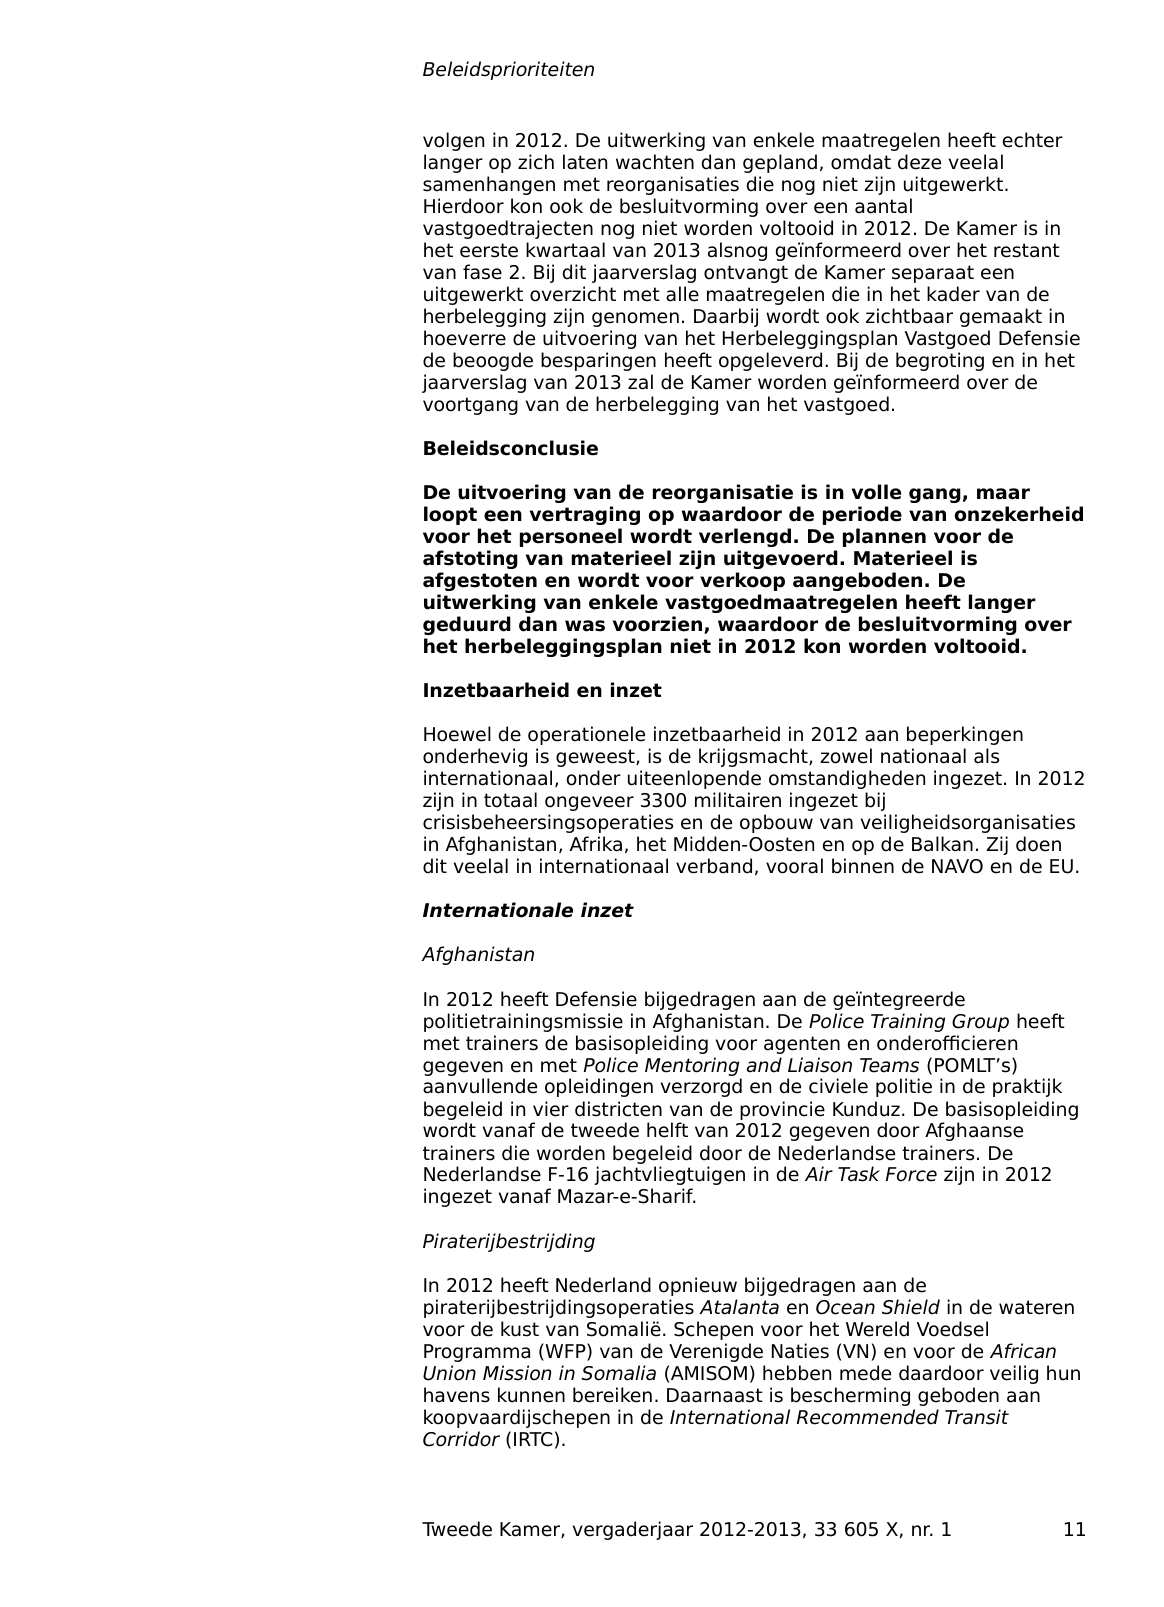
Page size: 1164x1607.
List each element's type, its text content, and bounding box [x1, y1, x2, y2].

text Hoewel de operationele inzetbaarheid in 2012 aan beperkingen onderhevig is geweest, is de krijgsmacht, zowel nationaal als internationaal, onder uiteenlopende omstandigheden ingezet. In 2012 zijn in totaal ongeveer 3300 militairen ingezet bij crisisbeheersingsoperaties en de opbouw van veiligheidsorganisaties in Afghanistan, Afrika, het Midden-Oosten en op de Balkan. Zij doen dit veelal in internationaal verband, vooral binnen de NAVO en de EU. [422, 724, 1087, 878]
text De uitvoering van de reorganisatie is in volle gang, maar loopt een vertraging op waardoor de periode van onzekerheid voor het personeel wordt verlengd. De plannen voor de afstoting van materieel zijn uitgevoerd. Materieel is afgestoten en wordt voor verkoop aangeboden. De uitwerking van enkele vastgoedmaatregelen heeft langer geduurd dan was voorzien, waardoor de besluitvorming over het herbeleggingsplan niet in 2012 kon worden voltooid. [422, 482, 1087, 658]
subtitle Internationale inzet [422, 900, 1087, 922]
subtitle Piraterijbestrijding [422, 1231, 1087, 1252]
subtitle Inzetbaarheid en inzet [422, 680, 1087, 702]
text In 2012 heeft Nederland opnieuw bijgedragen aan de piraterijbestrijdingsoperaties Atalanta en Ocean Shield in de wateren voor de kust van Somalië. Schepen voor het Wereld Voedsel Programma (WFP) van de Verenigde Naties (VN) en voor de African Union Mission in Somalia (AMISOM) hebben mede daardoor veilig hun havens kunnen bereiken. Daarnaast is bescherming geboden aan koopvaardijschepen in de International Recommended Transit Corridor (IRTC). [422, 1275, 1087, 1451]
subtitle Beleidsconclusie [422, 438, 1087, 460]
subtitle Afghanistan [422, 944, 1087, 966]
text volgen in 2012. De uitwerking van enkele maatregelen heeft echter langer op zich laten wachten dan gepland, omdat deze veelal samenhangen met reorganisaties die nog niet zijn uitgewerkt. Hierdoor kon ook de besluitvorming over een aantal vastgoedtrajecten nog niet worden voltooid in 2012. De Kamer is in het eerste kwartaal van 2013 alsnog geïnformeerd over het restant van fase 2. Bij dit jaarverslag ontvangt de Kamer separaat een uitgewerkt overzicht met alle maatregelen die in het kader van de herbelegging zijn genomen. Daarbij wordt ook zichtbaar gemaakt in hoeverre de uitvoering van het Herbeleggingsplan Vastgoed Defensie de beoogde besparingen heeft opgeleverd. Bij de begroting en in het jaarverslag van 2013 zal de Kamer worden geïnformeerd over de voortgang van de herbelegging van het vastgoed. [422, 130, 1087, 416]
text In 2012 heeft Defensie bijgedragen aan de geïntegreerde politietrainingsmissie in Afghanistan. De Police Training Group heeft met trainers de basisopleiding voor agenten en onderofficieren gegeven en met Police Mentoring and Liaison Teams (POMLT’s) aanvullende opleidingen verzorgd en de civiele politie in de praktijk begeleid in vier districten van de provincie Kunduz. De basisopleiding wordt vanaf de tweede helft van 2012 gegeven door Afghaanse trainers die worden begeleid door de Nederlandse trainers. De Nederlandse F-16 jachtvliegtuigen in de Air Task Force zijn in 2012 ingezet vanaf Mazar-e-Sharif. [422, 988, 1087, 1208]
